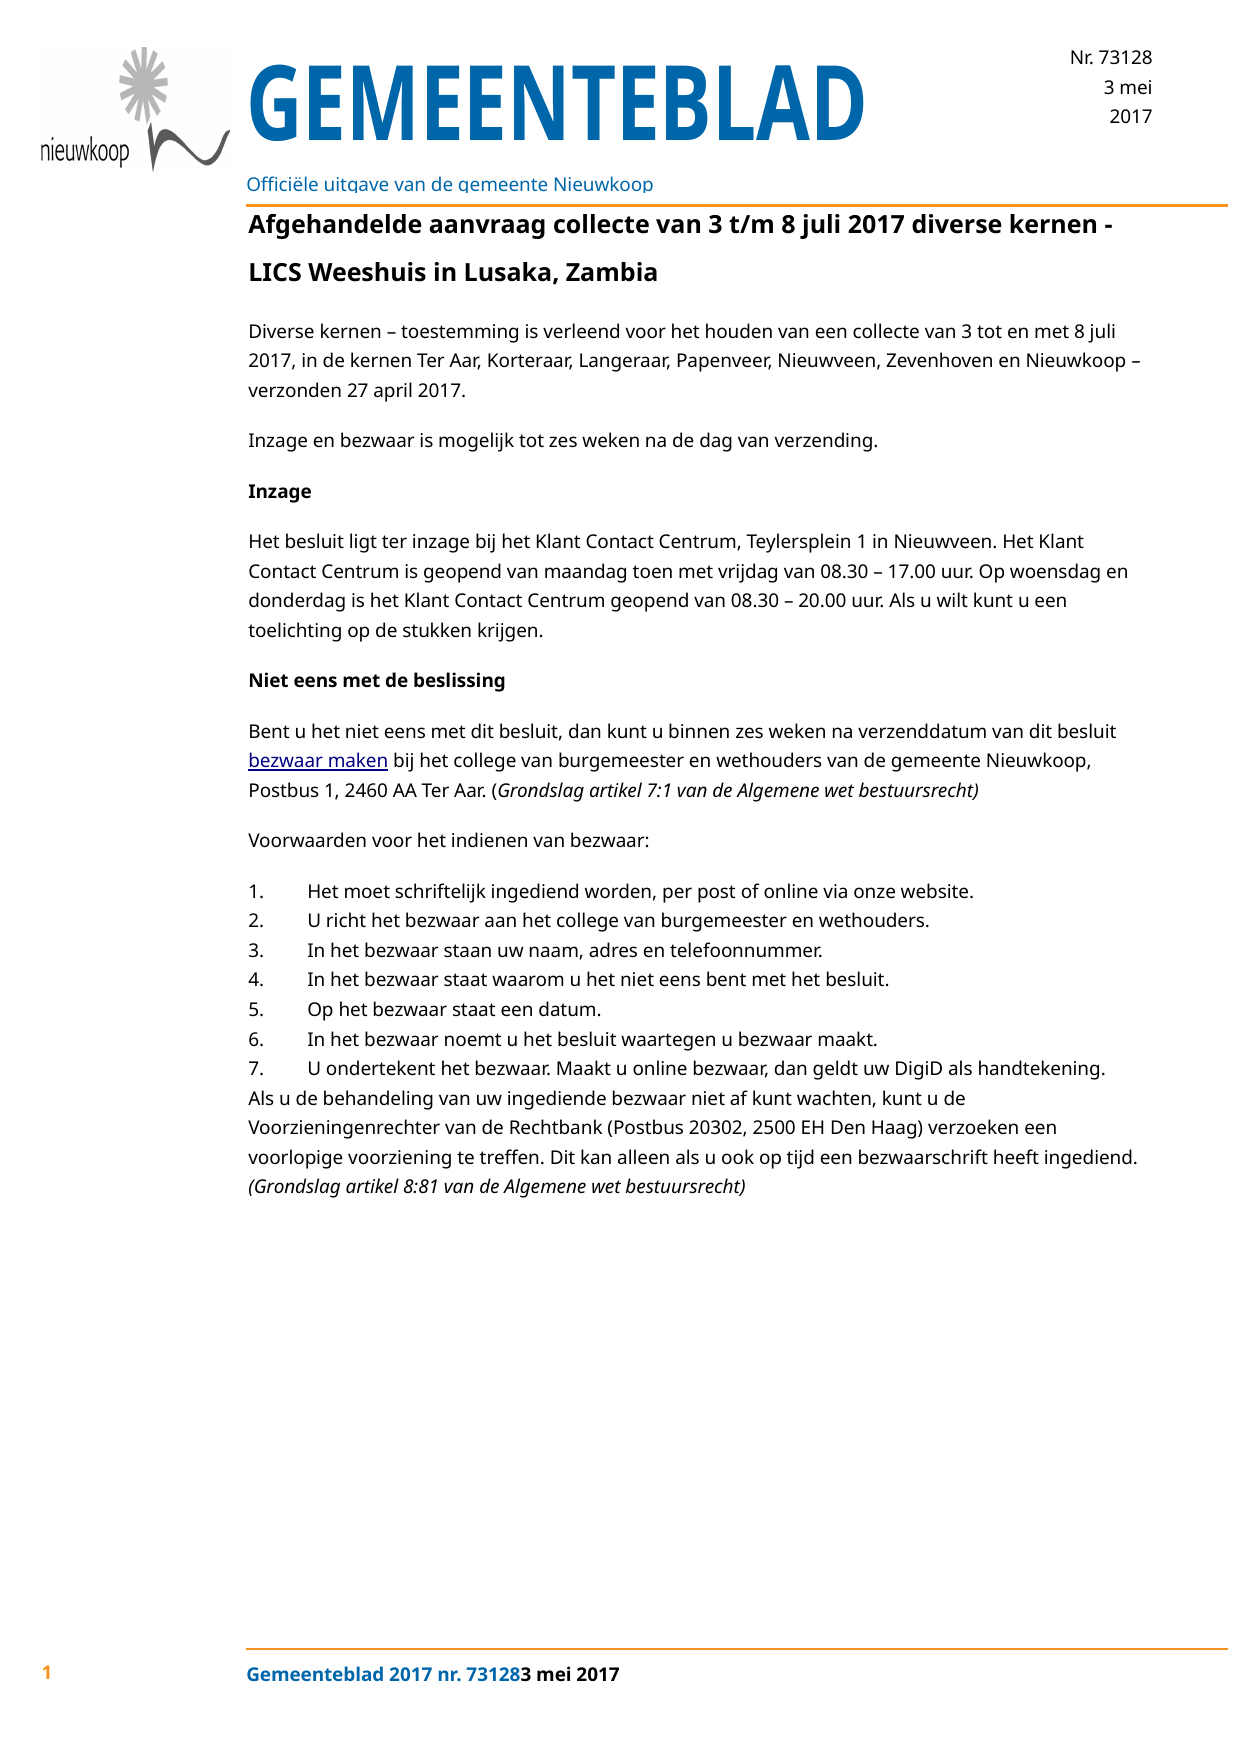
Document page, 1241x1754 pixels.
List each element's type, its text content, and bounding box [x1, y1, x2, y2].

list U ondertekent het bezwaar. Maakt u online bezwaar, dan geldt uw DigiD als handtekening. [248, 1055, 1152, 1081]
picture [41, 47, 231, 172]
text Inzage en bezwaar is mogelijk tot zes weken na de dag van verzending. [248, 427, 1152, 453]
text Voorwaarden voor het indienen van bezwaar: [248, 827, 1152, 853]
text Het besluit ligt ter inzage bij het Klant Contact Centrum, Teylersplein 1 in Nieuwveen. Het Klant Contact Centrum is geopend van maandag toen met vrijdag van 08.30 – 17.00 uur. Op woensdag en donderdag is het Klant Contact Centrum geopend van 08.30 – 20.00 uur. Als u wilt kunt u een toelichting op de stukken krijgen. [248, 528, 1152, 643]
text Afgehandelde aanvraag collecte van 3 t/m 8 juli 2017 diverse kernen - LICS Weeshuis in Lusaka, Zambia [248, 207, 1152, 288]
text Als u de behandeling van uw ingediende bezwaar niet af kunt wachten, kunt u de Voorzieningenrechter van de Rechtbank (Postbus 20302, 2500 EH Den Haag) verzoeken een voorlopige voorziening te treffen. Dit kan alleen als u ook op tijd een bezwaarschrift heeft ingediend. (Grondslag artikel 8:81 van de Algemene wet bestuursrecht) [248, 1085, 1152, 1199]
list Op het bezwaar staat een datum. [248, 996, 1152, 1022]
list In het bezwaar noemt u het besluit waartegen u bezwaar maakt. [248, 1026, 1152, 1052]
text Diverse kernen – toestemming is verleend voor het houden van een collecte van 3 tot en met 8 juli 2017, in de kernen Ter Aar, Korteraar, Langeraar, Papenveer, Nieuwveen, Zevenhoven en Nieuwkoop – verzonden 27 april 2017. [248, 318, 1152, 403]
list In het bezwaar staan uw naam, adres en telefoonnummer. [248, 937, 1152, 963]
list Het moet schriftelijk ingediend worden, per post of online via onze website. [248, 878, 1152, 904]
text Niet eens met de beslissing [248, 667, 1152, 693]
text Bent u het niet eens met dit besluit, dan kunt u binnen zes weken na verzenddatum van dit besluit bezwaar maken bij het college van burgemeester en wethouders van de gemeente Nieuwkoop, Postbus 1, 2460 AA Ter Aar. (Grondslag artikel 7:1 van de Algemene wet bestuursrecht) [248, 718, 1152, 803]
text Inzage [248, 478, 1152, 504]
list U richt het bezwaar aan het college van burgemeester en wethouders. [248, 907, 1152, 933]
list In het bezwaar staat waarom u het niet eens bent met het besluit. [248, 967, 1152, 992]
